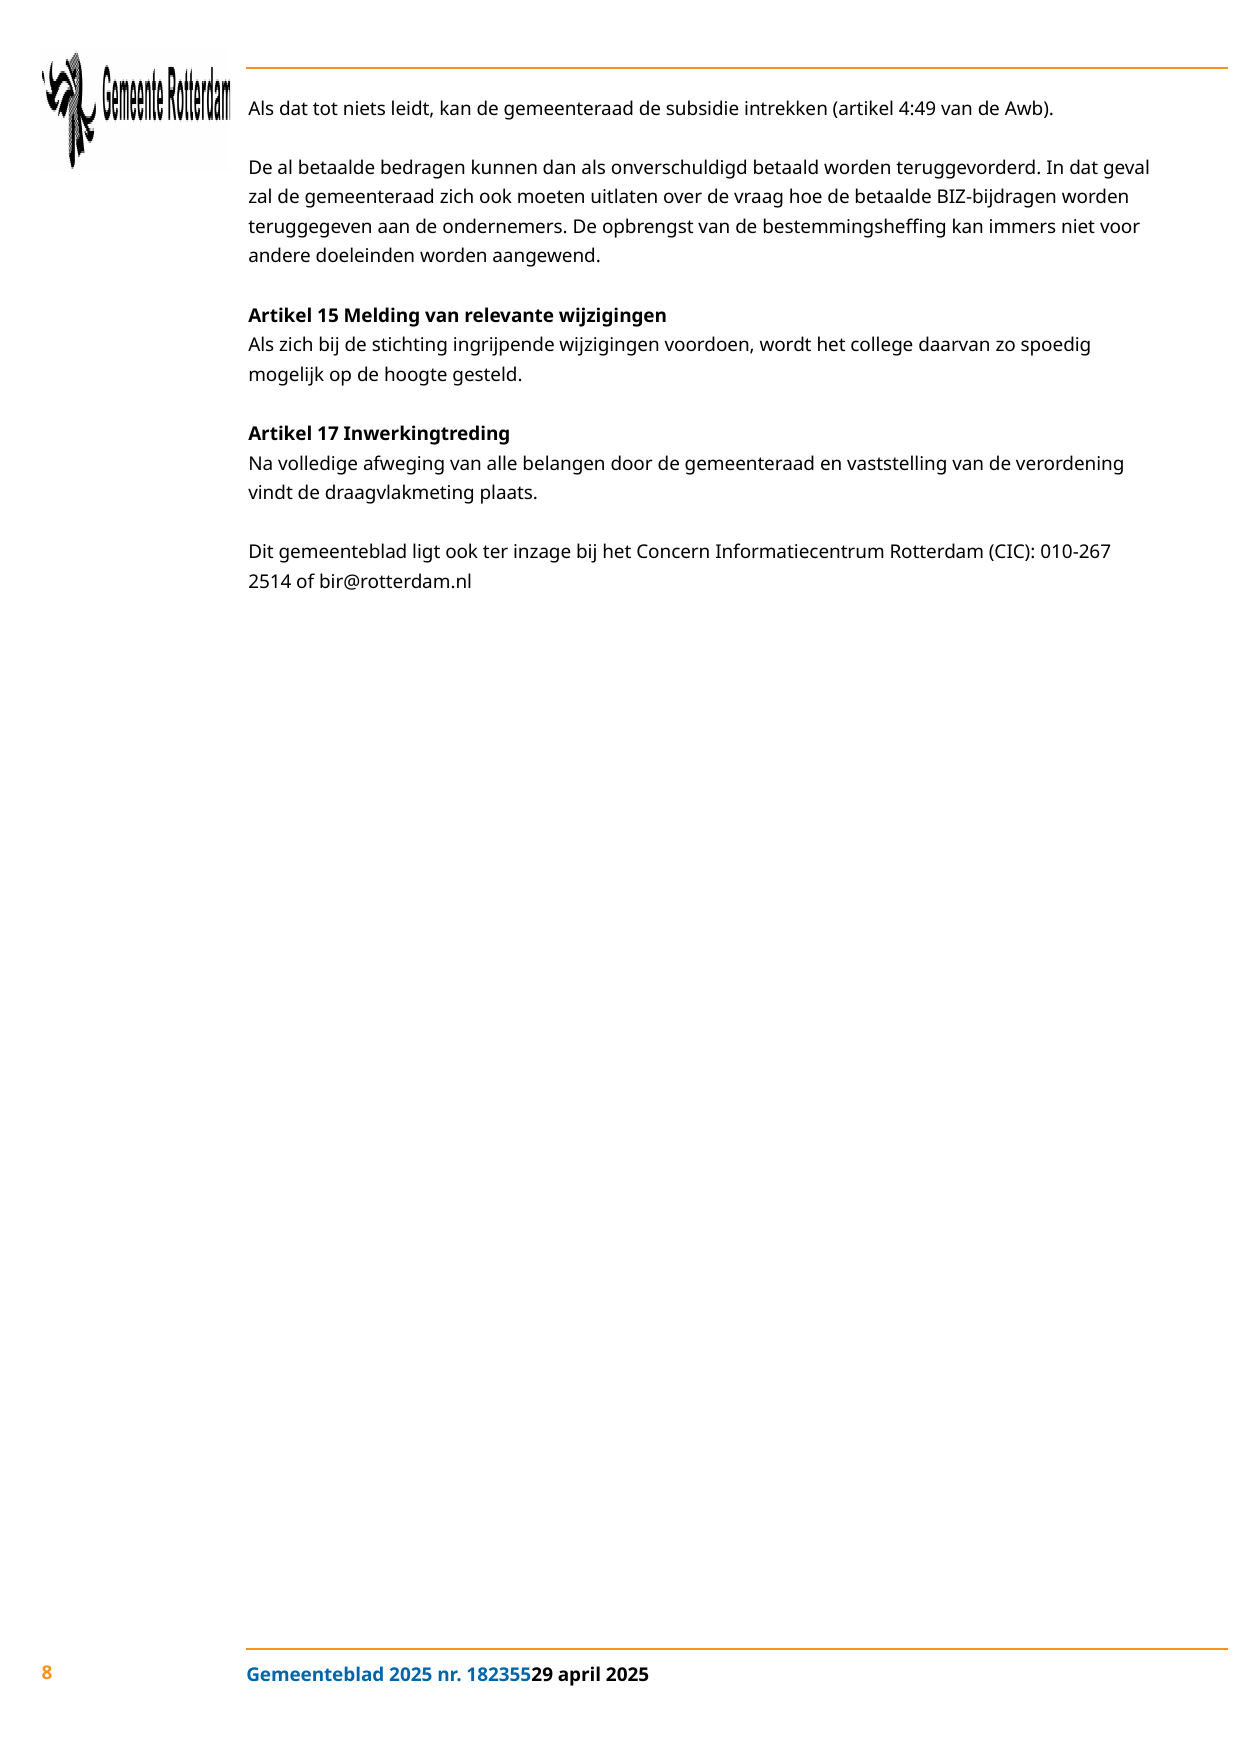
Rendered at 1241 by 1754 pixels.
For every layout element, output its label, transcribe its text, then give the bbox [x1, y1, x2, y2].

text Na volledige afweging van alle belangen door de gemeenteraad en vaststelling van de verordening vindt de draagvlakmeting plaats. [248, 450, 1152, 505]
picture [41, 47, 231, 172]
text Als dat tot niets leidt, kan de gemeenteraad de subsidie intrekken (artikel 4:49 van de Awb). [248, 95, 1152, 121]
text De al betaalde bedragen kunnen dan als onverschuldigd betaald worden teruggevorderd. In dat geval zal de gemeenteraad zich ook moeten uitlaten over de vraag hoe de betaalde BIZ-bijdragen worden teruggegeven aan de ondernemers. De opbrengst van de bestemmingsheffing kan immers niet voor andere doeleinden worden aangewend. [248, 154, 1152, 268]
text Als zich bij de stichting ingrijpende wijzigingen voordoen, wordt het college daarvan zo spoedig mogelijk op de hoogte gesteld. [248, 331, 1152, 387]
text Artikel 15 Melding van relevante wijzigingen [248, 302, 1152, 328]
text Artikel 17 Inwerkingtreding [248, 420, 1152, 446]
text Dit gemeenteblad ligt ook ter inzage bij het Concern Informatiecentrum Rotterdam (CIC): 010-267 2514 of bir@rotterdam.nl [248, 538, 1152, 594]
